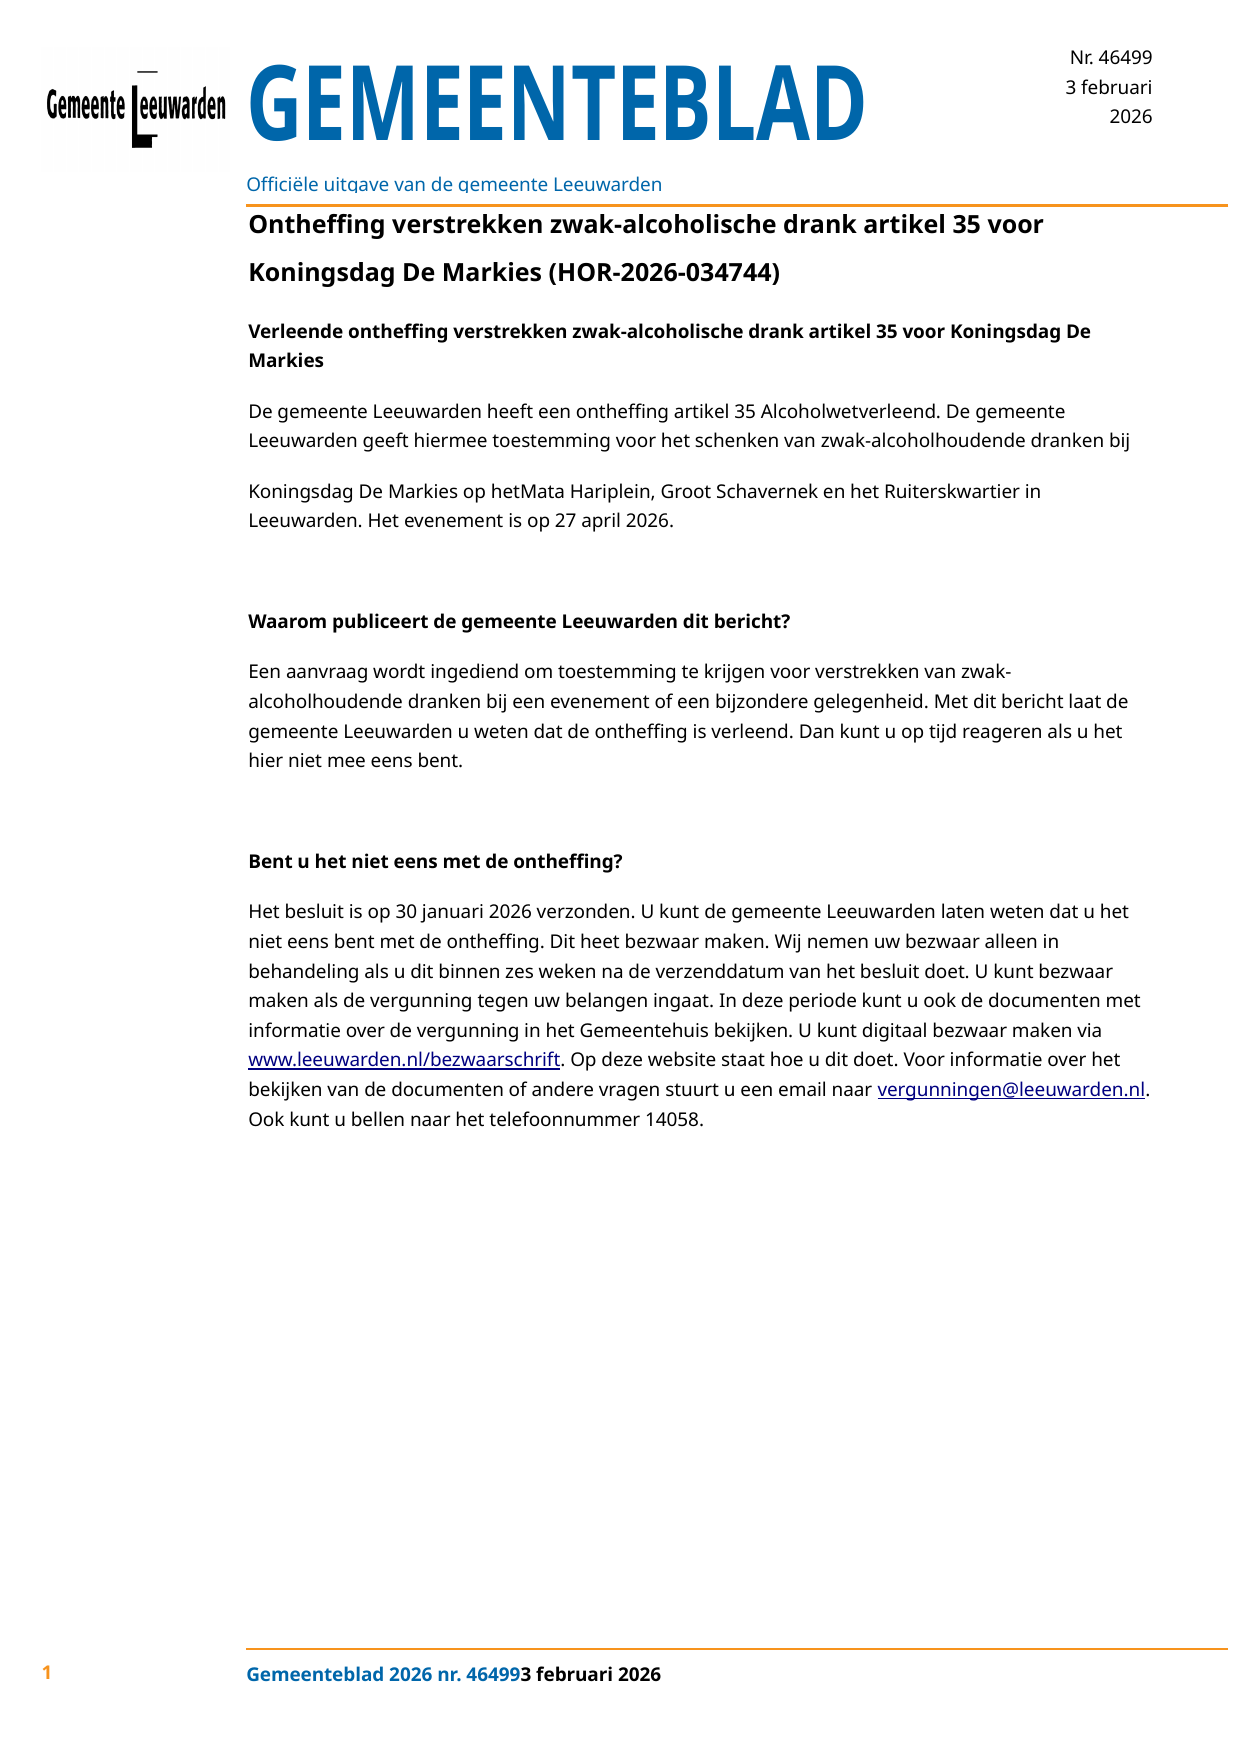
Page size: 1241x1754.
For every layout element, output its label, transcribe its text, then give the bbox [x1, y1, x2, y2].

text Verleende ontheffing verstrekken zwak-alcoholische drank artikel 35 voor Koningsdag De Markies [248, 318, 1152, 373]
text Waarom publiceert de gemeente Leeuwarden dit bericht? [248, 608, 1152, 634]
text Ontheffing verstrekken zwak-alcoholische drank artikel 35 voor Koningsdag De Markies (HOR-2026-034744) [248, 207, 1152, 288]
picture [41, 47, 231, 172]
text Het besluit is op 30 januari 2026 verzonden. U kunt de gemeente Leeuwarden laten weten dat u het niet eens bent met de ontheffing. Dit heet bezwaar maken. Wij nemen uw bezwaar alleen in behandeling als u dit binnen zes weken na de verzenddatum van het besluit doet. U kunt bezwaar maken als de vergunning tegen uw belangen ingaat. In deze periode kunt u ook de documenten met informatie over de vergunning in het Gemeentehuis bekijken. U kunt digitaal bezwaar maken via www.leeuwarden.nl/bezwaarschrift. Op deze website staat hoe u dit doet. Voor informatie over het bekijken van de documenten of andere vragen stuurt u een email naar vergunningen@leeuwarden.nl. Ook kunt u bellen naar het telefoonnummer 14058. [248, 899, 1152, 1132]
text Koningsdag De Markies op hetMata Hariplein, Groot Schavernek en het Ruiterskwartier in Leeuwarden. Het evenement is op 27 april 2026. [248, 478, 1152, 533]
text Bent u het niet eens met de ontheffing? [248, 848, 1152, 874]
text De gemeente Leeuwarden heeft een ontheffing artikel 35 Alcoholwetverleend. De gemeente Leeuwarden geeft hiermee toestemming voor het schenken van zwak-alcoholhoudende dranken bij [248, 398, 1152, 453]
text Een aanvraag wordt ingediend om toestemming te krijgen voor verstrekken van zwak-alcoholhoudende dranken bij een evenement of een bijzondere gelegenheid. Met dit bericht laat de gemeente Leeuwarden u weten dat de ontheffing is verleend. Dan kunt u op tijd reageren als u het hier niet mee eens bent. [248, 659, 1152, 773]
